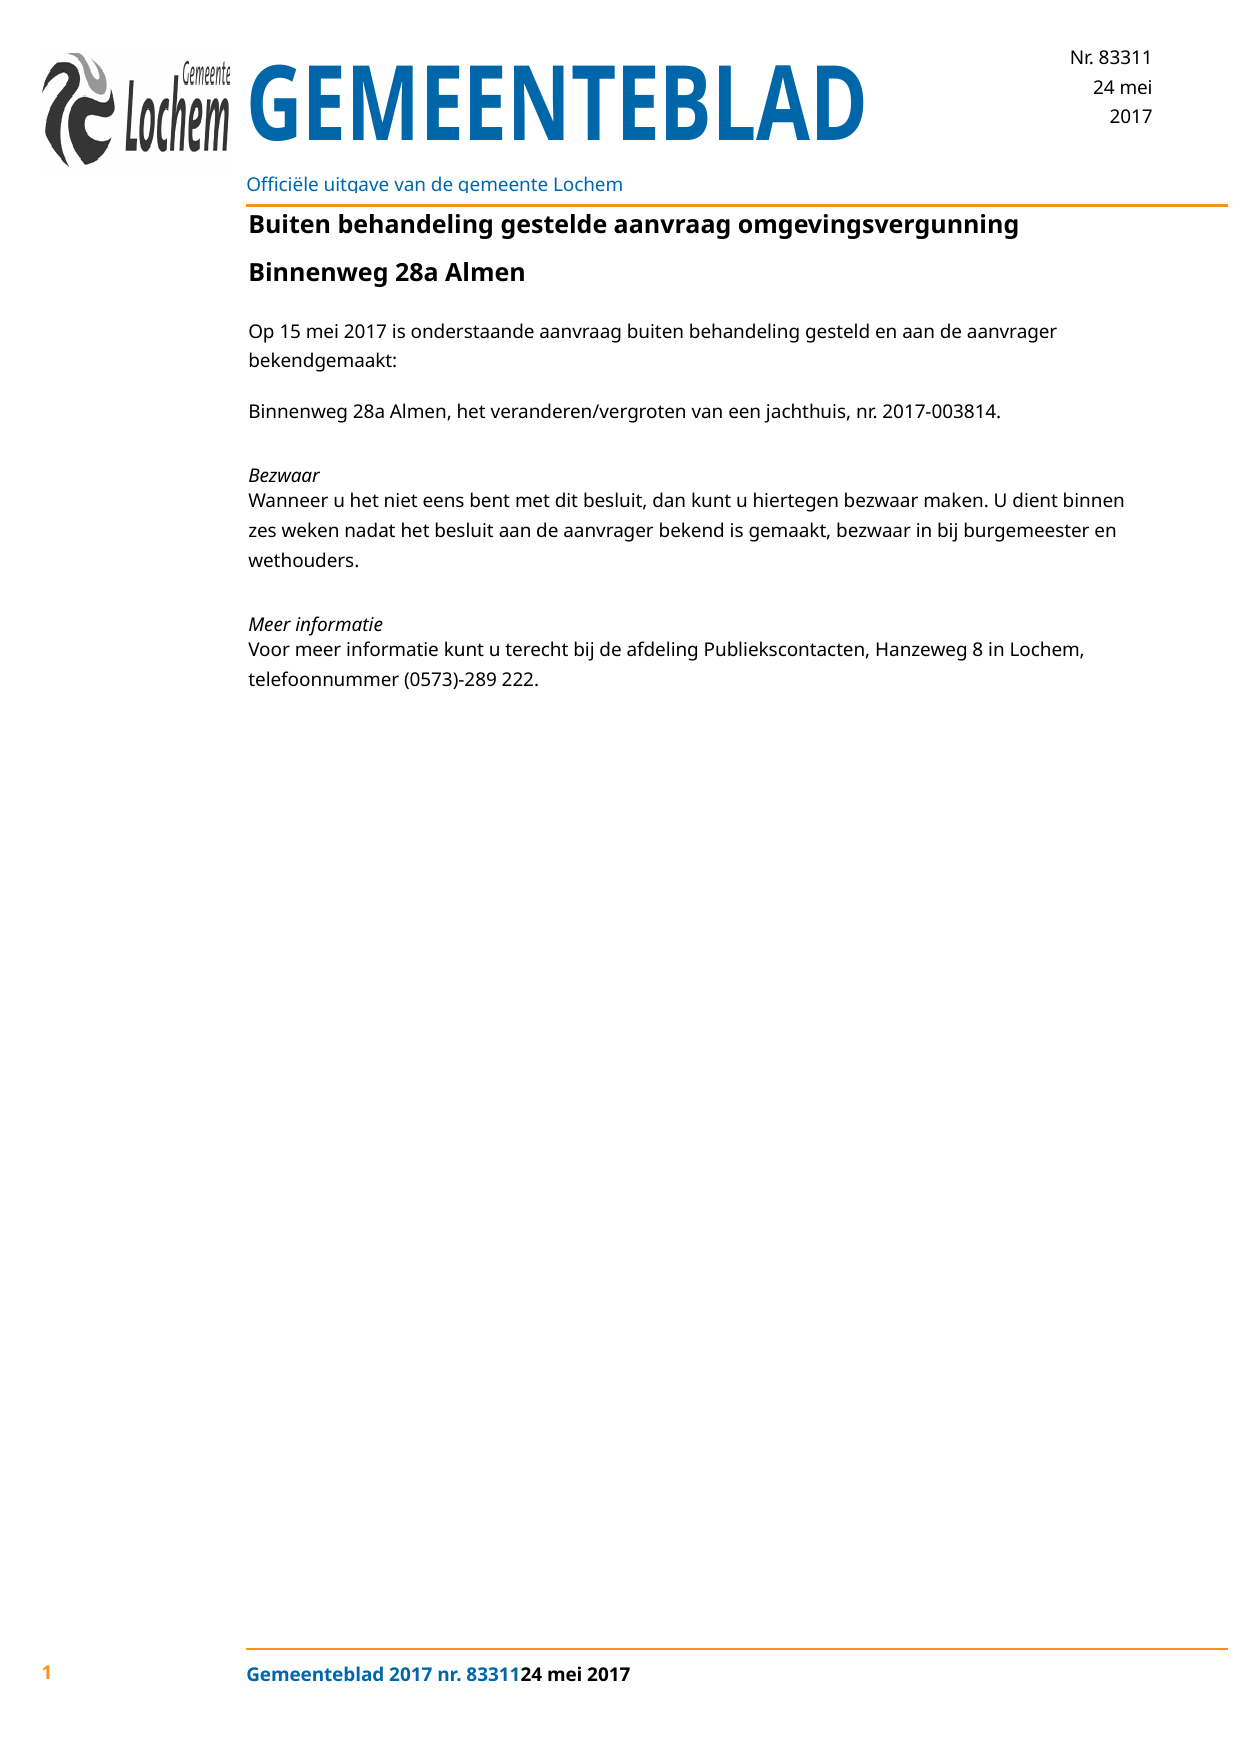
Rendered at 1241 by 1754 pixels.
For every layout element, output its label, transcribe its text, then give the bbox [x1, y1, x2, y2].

text Buiten behandeling gestelde aanvraag omgevingsvergunning Binnenweg 28a Almen [248, 207, 1152, 288]
text Wanneer u het niet eens bent met dit besluit, dan kunt u hiertegen bezwaar maken. U dient binnen zes weken nadat het besluit aan de aanvrager bekend is gemaakt, bezwaar in bij burgemeester en wethouders. [248, 488, 1152, 572]
text Binnenweg 28a Almen, het veranderen/vergroten van een jachthuis, nr. 2017-003814. [248, 398, 1152, 424]
text Voor meer informatie kunt u terecht bij de afdeling Publiekscontacten, Hanzeweg 8 in Lochem, telefoonnummer (0573)-289 222. [248, 636, 1152, 692]
text Bezwaar [248, 462, 1152, 488]
picture [41, 47, 231, 172]
text Meer informatie [248, 611, 1152, 636]
text Op 15 mei 2017 is onderstaande aanvraag buiten behandeling gesteld en aan de aanvrager bekendgemaakt: [248, 318, 1152, 373]
